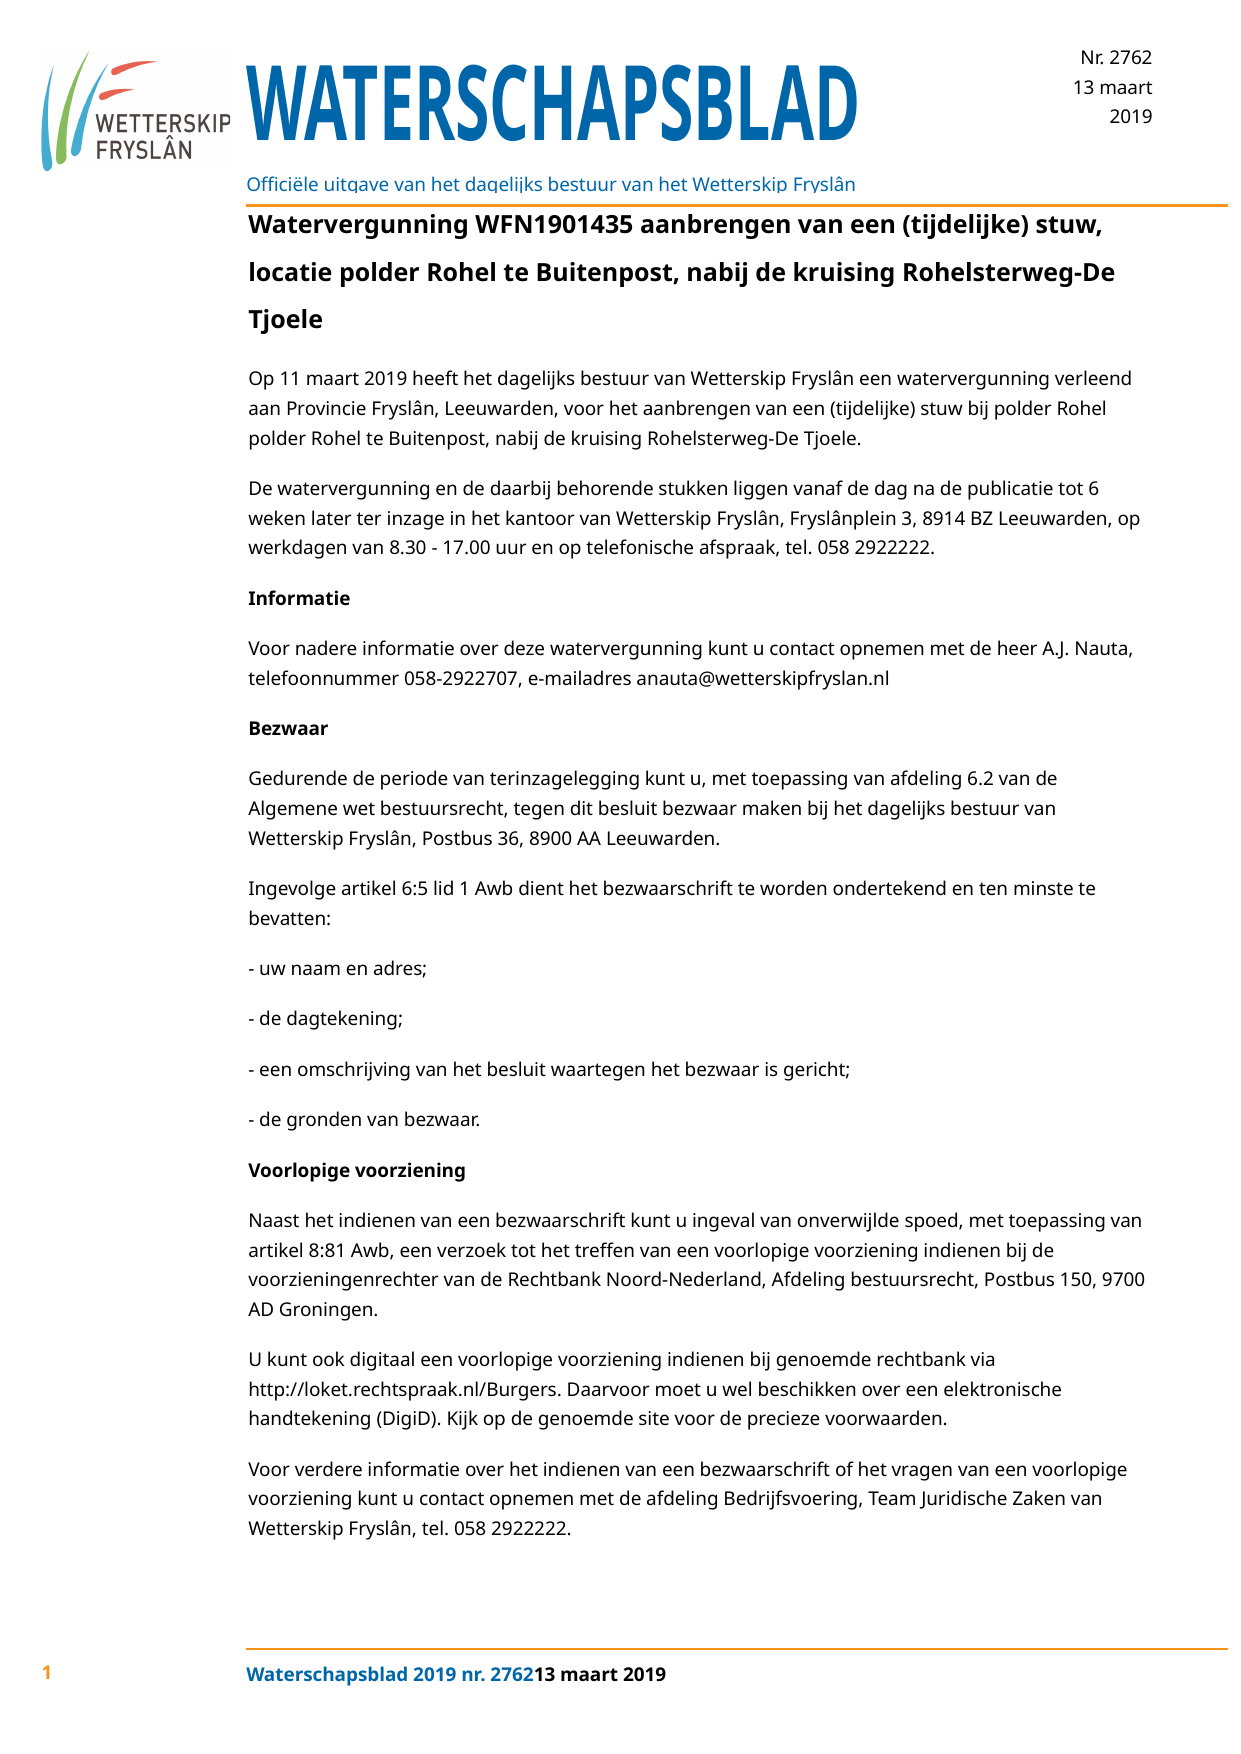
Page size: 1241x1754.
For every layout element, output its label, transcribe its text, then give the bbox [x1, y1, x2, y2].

text Ingevolge artikel 6:5 lid 1 Awb dient het bezwaarschrift te worden ondertekend en ten minste te bevatten: [248, 875, 1152, 930]
text - een omschrijving van het besluit waartegen het bezwaar is gericht; [248, 1056, 1152, 1082]
text - de gronden van bezwaar. [248, 1106, 1152, 1132]
text Voor nadere informatie over deze watervergunning kunt u contact opnemen met de heer A.J. Nauta, telefoonnummer 058-2922707, e-mailadres anauta@wetterskipfryslan.nl [248, 635, 1152, 690]
text U kunt ook digitaal een voorlopige voorziening indienen bij genoemde rechtbank via http://loket.rechtspraak.nl/Burgers. Daarvoor moet u wel beschikken over een elektronische handtekening (DigiD). Kijk op de genoemde site voor de precieze voorwaarden. [248, 1346, 1152, 1431]
text Voor verdere informatie over het indienen van een bezwaarschrift of het vragen van een voorlopige voorziening kunt u contact opnemen met de afdeling Bedrijfsvoering, Team Juridische Zaken van Wetterskip Fryslân, tel. 058 2922222. [248, 1456, 1152, 1541]
text Gedurende de periode van terinzagelegging kunt u, met toepassing van afdeling 6.2 van de Algemene wet bestuursrecht, tegen dit besluit bezwaar maken bij het dagelijks bestuur van Wetterskip Fryslân, Postbus 36, 8900 AA Leeuwarden. [248, 766, 1152, 850]
text Op 11 maart 2019 heeft het dagelijks bestuur van Wetterskip Fryslân een watervergunning verleend aan Provincie Fryslân, Leeuwarden, voor het aanbrengen van een (tijdelijke) stuw bij polder Rohel polder Rohel te Buitenpost, nabij de kruising Rohelsterweg-De Tjoele. [248, 366, 1152, 450]
text Bezwaar [248, 715, 1152, 741]
text Informatie [248, 585, 1152, 610]
text - de dagtekening; [248, 1006, 1152, 1031]
text - uw naam en adres; [248, 955, 1152, 981]
text Naast het indienen van een bezwaarschrift kunt u ingeval van onverwijlde spoed, met toepassing van artikel 8:81 Awb, een verzoek tot het treffen van een voorlopige voorziening indienen bij de voorzieningenrechter van de Rechtbank Noord-Nederland, Afdeling bestuursrecht, Postbus 150, 9700 AD Groningen. [248, 1207, 1152, 1322]
text Watervergunning WFN1901435 aanbrengen van een (tijdelijke) stuw, locatie polder Rohel te Buitenpost, nabij de kruising Rohelsterweg-De Tjoele [248, 207, 1152, 336]
picture [41, 47, 231, 172]
text De watervergunning en de daarbij behorende stukken liggen vanaf de dag na de publicatie tot 6 weken later ter inzage in het kantoor van Wetterskip Fryslân, Fryslânplein 3, 8914 BZ Leeuwarden, op werkdagen van 8.30 - 17.00 uur en op telefonische afspraak, tel. 058 2922222. [248, 475, 1152, 560]
text Voorlopige voorziening [248, 1157, 1152, 1182]
